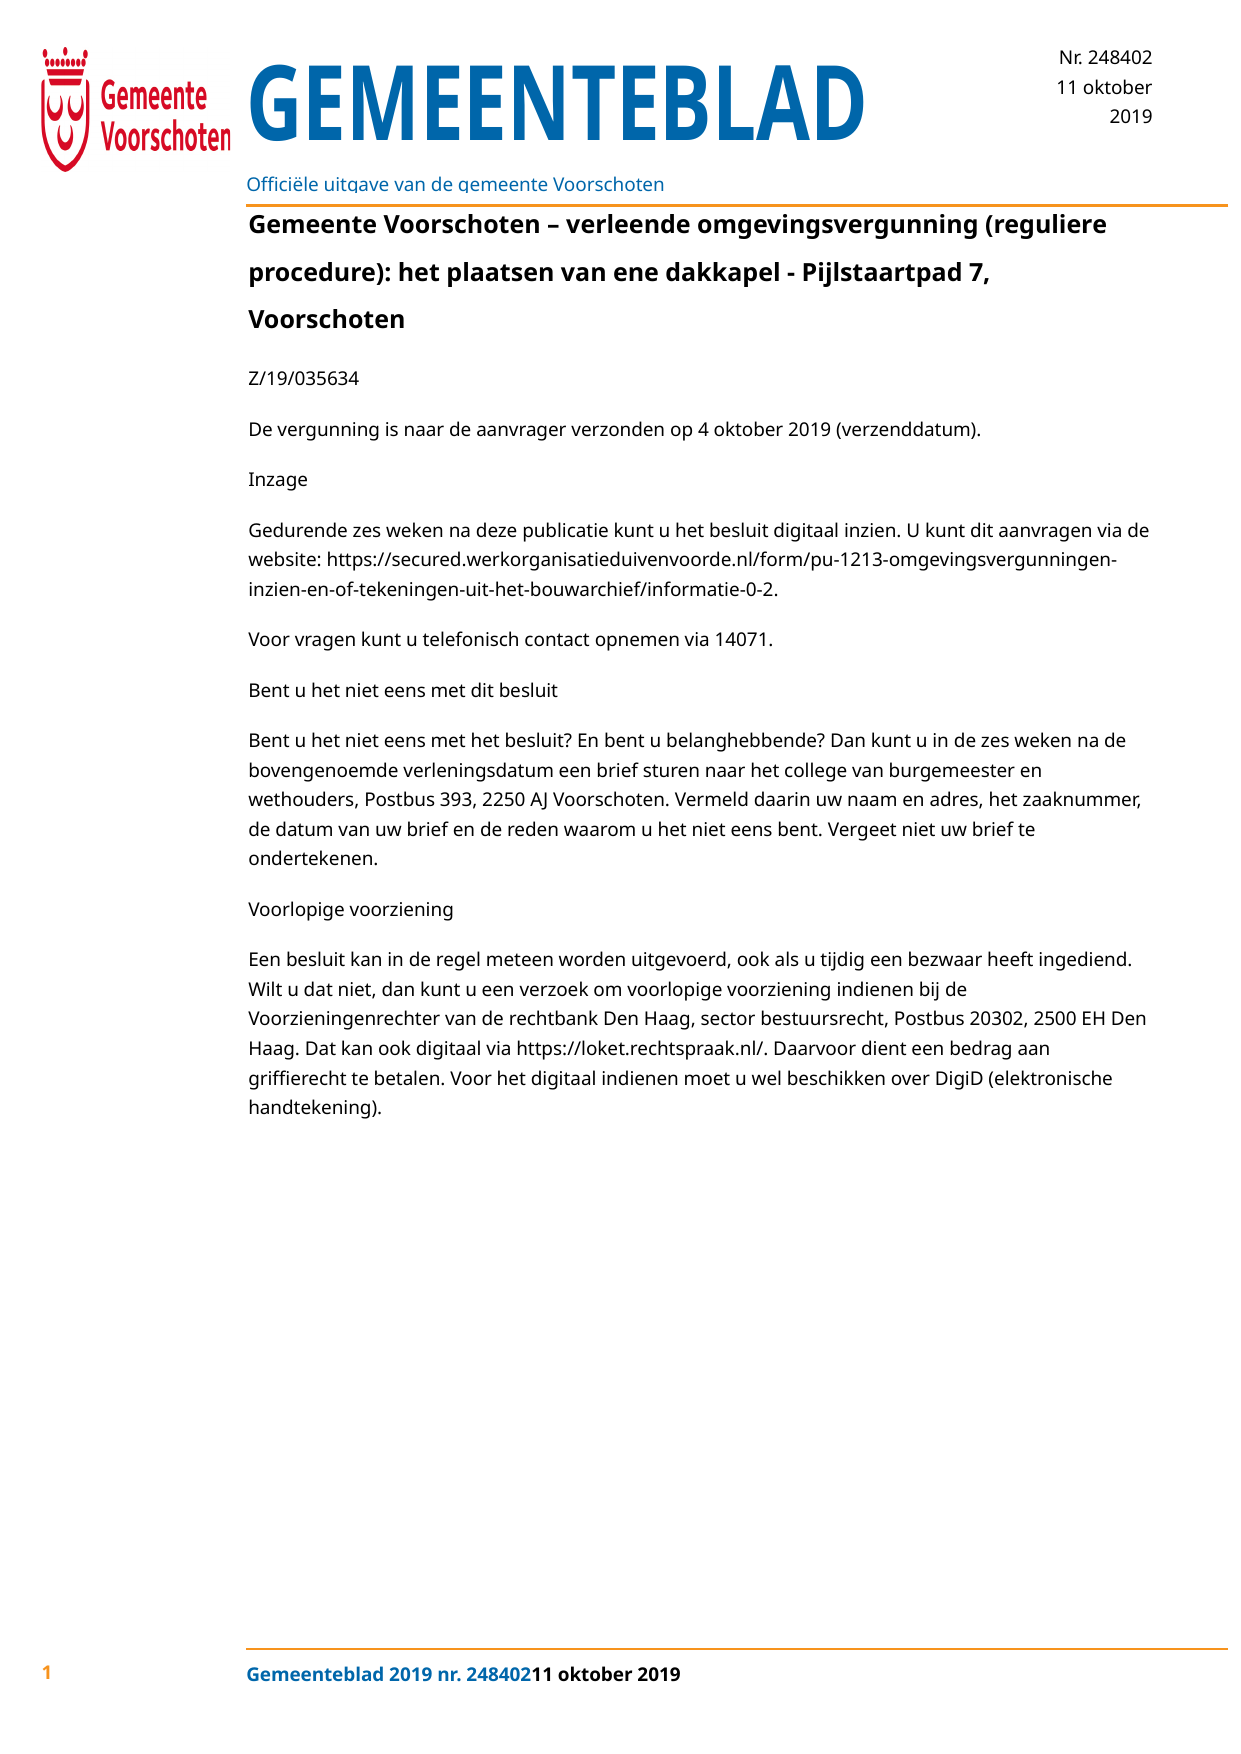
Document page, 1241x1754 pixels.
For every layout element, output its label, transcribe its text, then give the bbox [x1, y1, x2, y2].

text De vergunning is naar de aanvrager verzonden op 4 oktober 2019 (verzenddatum). [248, 416, 1152, 442]
text Bent u het niet eens met het besluit? En bent u belanghebbende? Dan kunt u in de zes weken na de bovengenoemde verleningsdatum een brief sturen naar het college van burgemeester en wethouders, Postbus 393, 2250 AJ Voorschoten. Vermeld daarin uw naam en adres, het zaaknummer, de datum van uw brief en de reden waarom u het niet eens bent. Vergeet niet uw brief te ondertekenen. [248, 727, 1152, 871]
text Voor vragen kunt u telefonisch contact opnemen via 14071. [248, 626, 1152, 652]
text Bent u het niet eens met dit besluit [248, 677, 1152, 702]
picture [41, 47, 231, 172]
text Gedurende zes weken na deze publicatie kunt u het besluit digitaal inzien. U kunt dit aanvragen via de website: https://secured.werkorganisatieduivenvoorde.nl/form/pu-1213-omgevingsvergunningen-inzien-en-of-tekeningen-uit-het-bouwarchief/informatie-0-2. [248, 517, 1152, 602]
text Gemeente Voorschoten – verleende omgevingsvergunning (reguliere procedure): het plaatsen van ene dakkapel - Pijlstaartpad 7, Voorschoten [248, 207, 1152, 336]
text Inzage [248, 466, 1152, 492]
text Voorlopige voorziening [248, 896, 1152, 922]
text Z/19/035634 [248, 366, 1152, 391]
text Een besluit kan in de regel meteen worden uitgevoerd, ook als u tijdig een bezwaar heeft ingediend. Wilt u dat niet, dan kunt u een verzoek om voorlopige voorziening indienen bij de Voorzieningenrechter van de rechtbank Den Haag, sector bestuursrecht, Postbus 20302, 2500 EH Den Haag. Dat kan ook digitaal via https://loket.rechtspraak.nl/. Daarvoor dient een bedrag aan griffierecht te betalen. Voor het digitaal indienen moet u wel beschikken over DigiD (elektronische handtekening). [248, 946, 1152, 1120]
